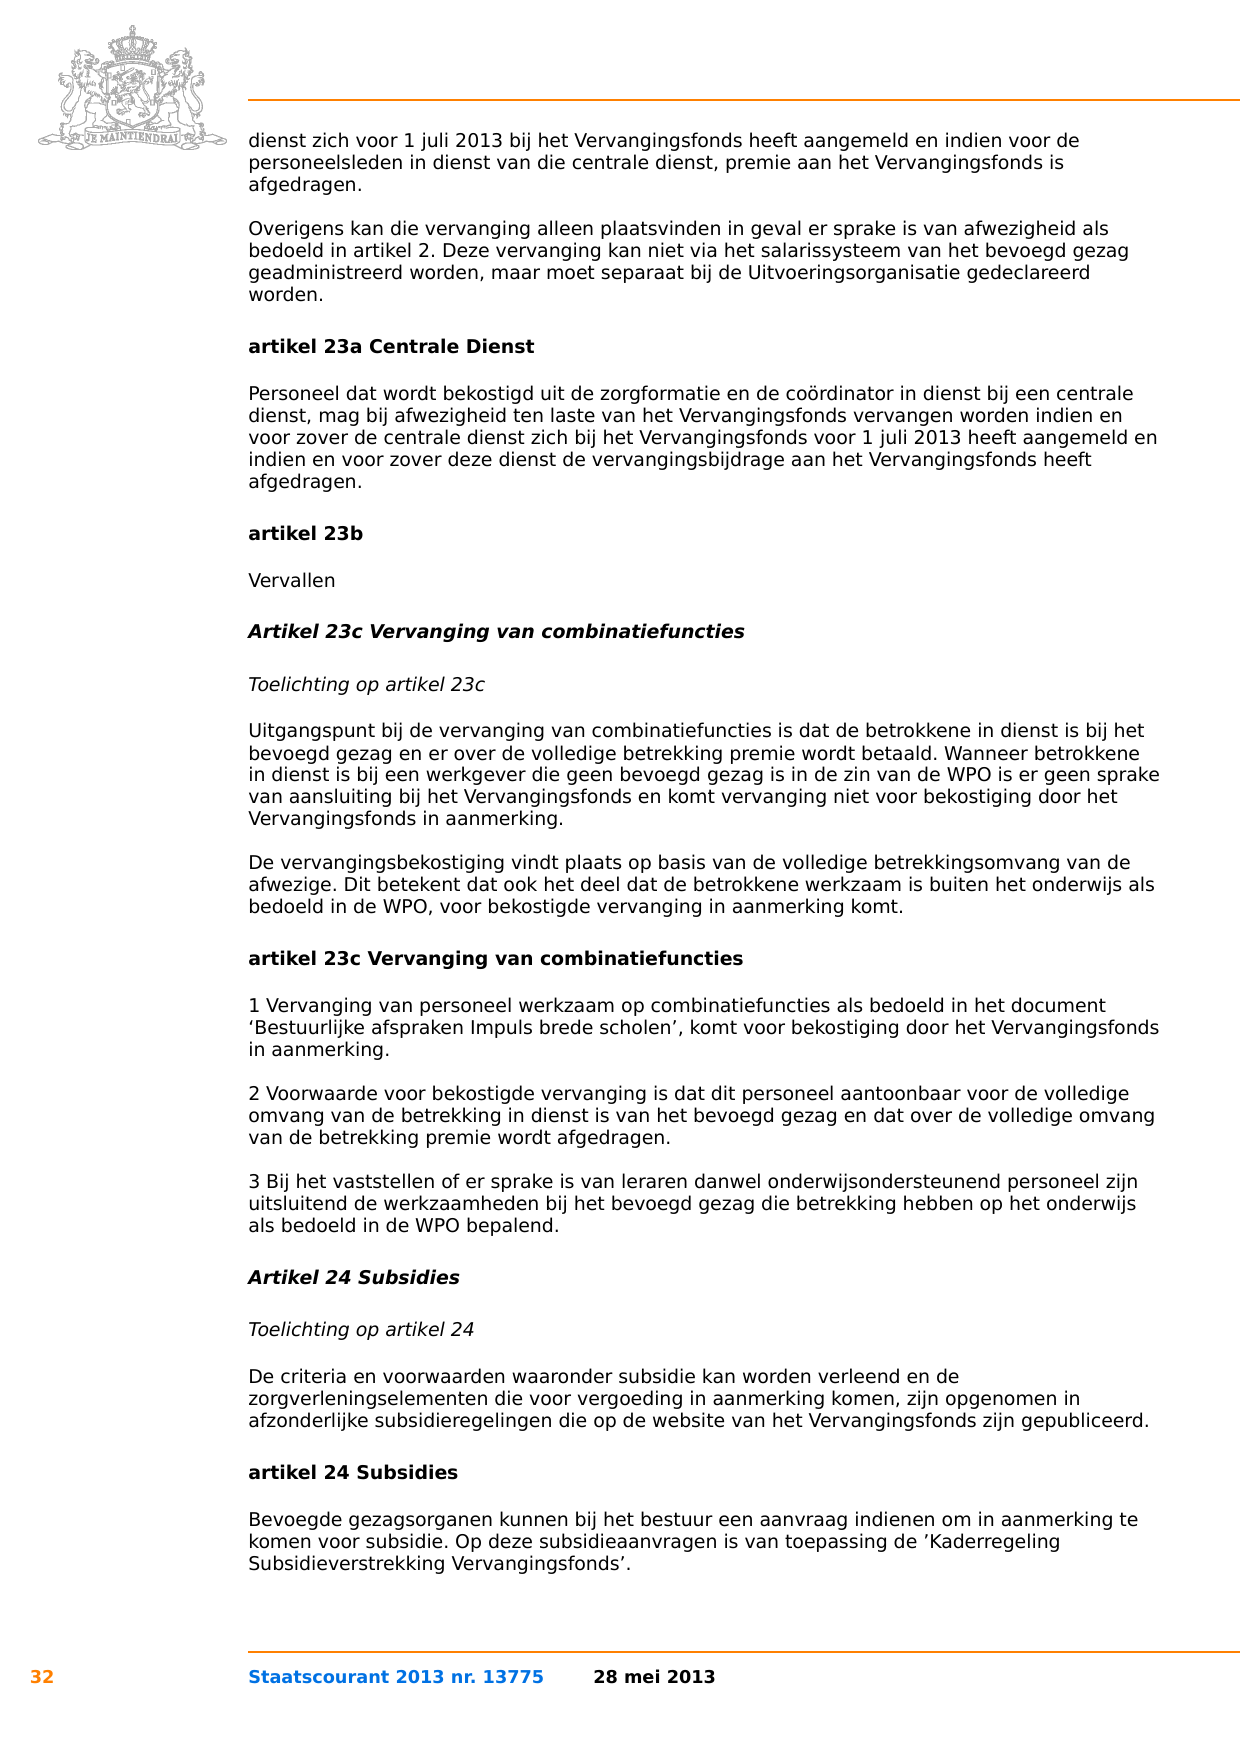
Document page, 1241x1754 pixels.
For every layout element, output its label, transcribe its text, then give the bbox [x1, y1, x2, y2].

subtitle Toelichting op artikel 23c [248, 673, 1163, 695]
subtitle Artikel 24 Subsidies [248, 1267, 1163, 1289]
subtitle Toelichting op artikel 24 [248, 1319, 1163, 1341]
subtitle artikel 24 Subsidies [248, 1462, 1163, 1483]
text Uitgangspunt bij de vervanging van combinatiefuncties is dat de betrokkene in dienst is bij het bevoegd gezag en er over de volledige betrekking premie wordt betaald. Wanneer betrokkene in dienst is bij een werkgever die geen bevoegd gezag is in de zin van de WPO is er geen sprake van aansluiting bij het Vervangingsfonds en komt vervanging niet voor bekostiging door het Vervangingsfonds in aanmerking. [248, 720, 1163, 830]
text Vervallen [248, 569, 1163, 591]
subtitle artikel 23a Centrale Dienst [248, 336, 1163, 358]
text De criteria en voorwaarden waaronder subsidie kan worden verleend en de zorgverleningselementen die voor vergoeding in aanmerking komen, zijn opgenomen in afzonderlijke subsidieregelingen die op de website van het Vervangingsfonds zijn gepubliceerd. [248, 1366, 1163, 1432]
text 1 Vervanging van personeel werkzaam op combinatiefuncties als bedoeld in het document ‘Bestuurlijke afspraken Impuls brede scholen’, komt voor bekostiging door het Vervangingsfonds in aanmerking. [248, 995, 1163, 1061]
text Overigens kan die vervanging alleen plaatsvinden in geval er sprake is van afwezigheid als bedoeld in artikel 2. Deze vervanging kan niet via het salarissysteem van het bevoegd gezag geadministreerd worden, maar moet separaat bij de Uitvoeringsorganisatie gedeclareerd worden. [248, 218, 1163, 306]
text dienst zich voor 1 juli 2013 bij het Vervangingsfonds heeft aangemeld en indien voor de personeelsleden in dienst van die centrale dienst, premie aan het Vervangingsfonds is afgedragen. [248, 130, 1163, 196]
subtitle Artikel 23c Vervanging van combinatiefuncties [248, 621, 1163, 643]
subtitle artikel 23b [248, 522, 1163, 544]
text 2 Voorwaarde voor bekostigde vervanging is dat dit personeel aantoonbaar voor de volledige omvang van de betrekking in dienst is van het bevoegd gezag en dat over de volledige omvang van de betrekking premie wordt afgedragen. [248, 1083, 1163, 1149]
text Bevoegde gezagsorganen kunnen bij het bestuur een aanvraag indienen om in aanmerking te komen voor subsidie. Op deze subsidieaanvragen is van toepassing de ’Kaderregeling Subsidieverstrekking Vervangingsfonds’. [248, 1508, 1163, 1574]
picture [38, 25, 227, 150]
text 3 Bij het vaststellen of er sprake is van leraren danwel onderwijsondersteunend personeel zijn uitsluitend de werkzaamheden bij het bevoegd gezag die betrekking hebben op het onderwijs als bedoeld in de WPO bepalend. [248, 1171, 1163, 1237]
text Personeel dat wordt bekostigd uit de zorgformatie en de coördinator in dienst bij een centrale dienst, mag bij afwezigheid ten laste van het Vervangingsfonds vervangen worden indien en voor zover de centrale dienst zich bij het Vervangingsfonds voor 1 juli 2013 heeft aangemeld en indien en voor zover deze dienst de vervangingsbijdrage aan het Vervangingsfonds heeft afgedragen. [248, 383, 1163, 492]
text De vervangingsbekostiging vindt plaats op basis van de volledige betrekkingsomvang van de afwezige. Dit betekent dat ook het deel dat de betrokkene werkzaam is buiten het onderwijs als bedoeld in de WPO, voor bekostigde vervanging in aanmerking komt. [248, 852, 1163, 918]
subtitle artikel 23c Vervanging van combinatiefuncties [248, 948, 1163, 970]
